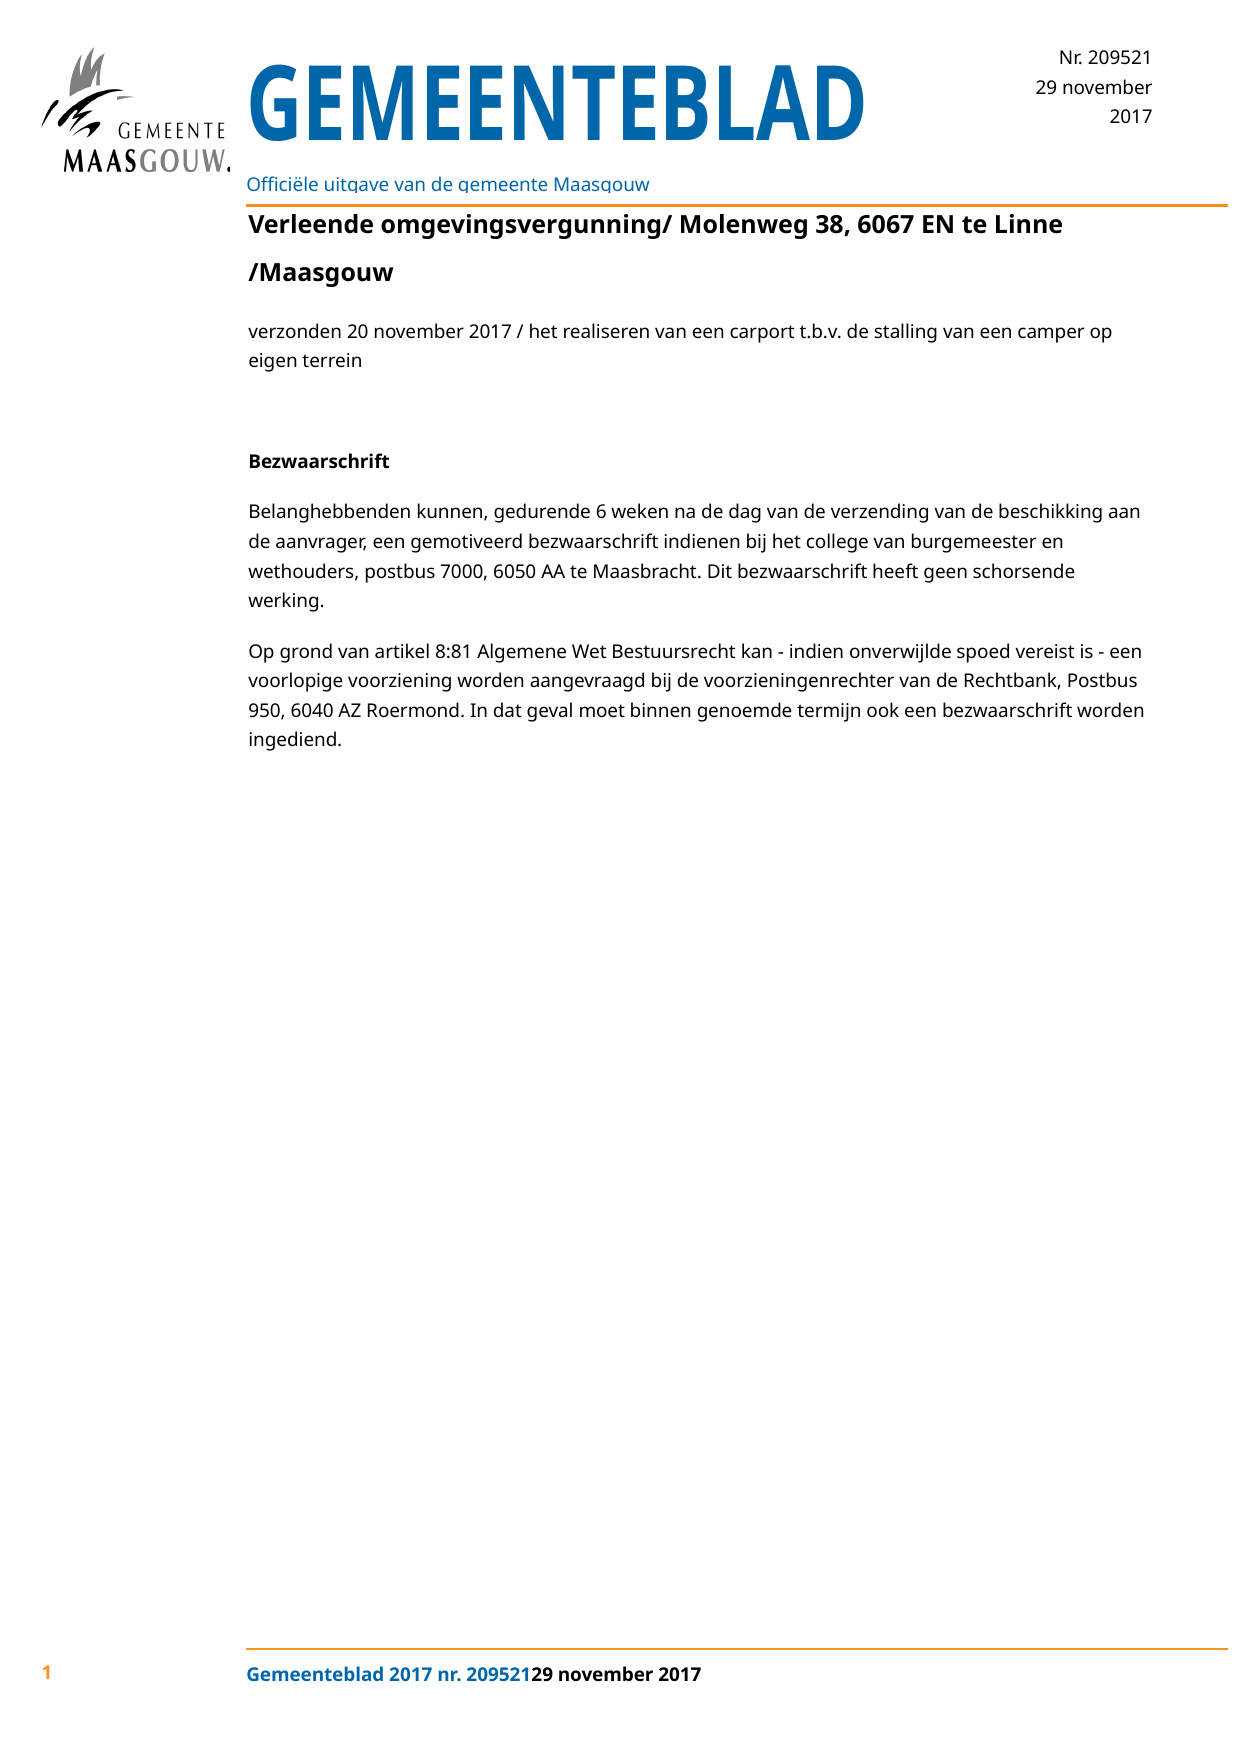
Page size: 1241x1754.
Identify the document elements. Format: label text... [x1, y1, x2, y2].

text Belanghebbenden kunnen, gedurende 6 weken na de dag van de verzending van de beschikking aan de aanvrager, een gemotiveerd bezwaarschrift indienen bij het college van burgemeester en wethouders, postbus 7000, 6050 AA te Maasbracht. Dit bezwaarschrift heeft geen schorsende werking. [248, 499, 1152, 613]
text Op grond van artikel 8:81 Algemene Wet Bestuursrecht kan - indien onverwijlde spoed vereist is - een voorlopige voorziening worden aangevraagd bij de voorzieningenrechter van de Rechtbank, Postbus 950, 6040 AZ Roermond. In dat geval moet binnen genoemde termijn ook een bezwaarschrift worden ingediend. [248, 638, 1152, 752]
text verzonden 20 november 2017 / het realiseren van een carport t.b.v. de stalling van een camper op eigen terrein [248, 318, 1152, 373]
picture [41, 47, 231, 172]
text Verleende omgevingsvergunning/ Molenweg 38, 6067 EN te Linne /Maasgouw [248, 207, 1152, 288]
text Bezwaarschrift [248, 448, 1152, 474]
